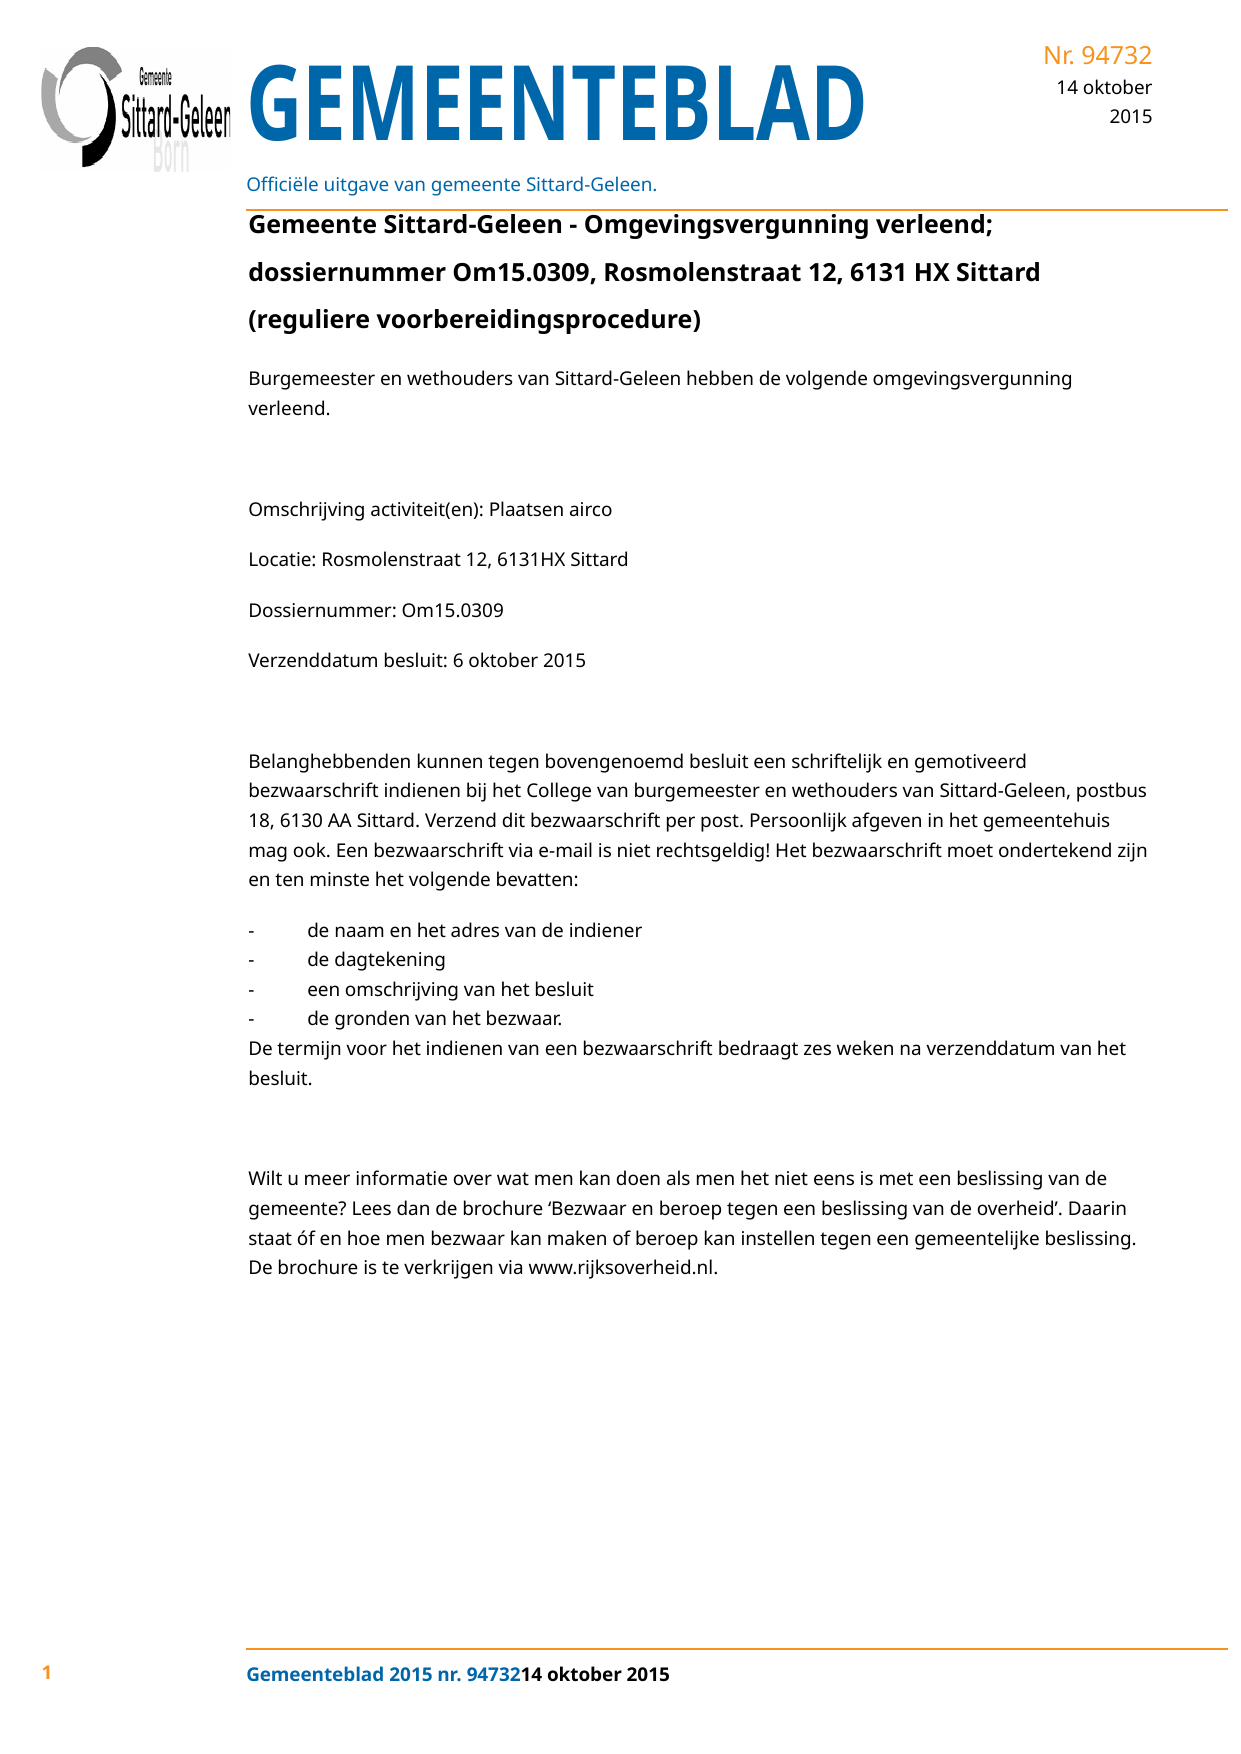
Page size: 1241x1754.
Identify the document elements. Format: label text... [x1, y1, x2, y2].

text Burgemeester en wethouders van Sittard-Geleen hebben de volgende omgevingsvergunning verleend. [248, 366, 1152, 421]
list de naam en het adres van de indiener [248, 917, 1152, 942]
text De termijn voor het indienen van een bezwaarschrift bedraagt zes weken na verzenddatum van het besluit. [248, 1035, 1152, 1090]
picture [41, 47, 231, 172]
text Dossiernummer: Om15.0309 [248, 597, 1152, 622]
text Gemeente Sittard-Geleen - Omgevingsvergunning verleend; dossiernummer Om15.0309, Rosmolenstraat 12, 6131 HX Sittard (reguliere voorbereidingsprocedure) [248, 211, 1152, 336]
list een omschrijving van het besluit [248, 976, 1152, 1002]
text Verzenddatum besluit: 6 oktober 2015 [248, 647, 1152, 673]
text Omschrijving activiteit(en): Plaatsen airco [248, 496, 1152, 522]
list de gronden van het bezwaar. [248, 1006, 1152, 1031]
list de dagtekening [248, 946, 1152, 972]
text Belanghebbenden kunnen tegen bovengenoemd besluit een schriftelijk en gemotiveerd bezwaarschrift indienen bij het College van burgemeester en wethouders van Sittard-Geleen, postbus 18, 6130 AA Sittard. Verzend dit bezwaarschrift per post. Persoonlijk afgeven in het gemeentehuis mag ook. Een bezwaarschrift via e-mail is niet rechtsgeldig! Het bezwaarschrift moet ondertekend zijn en ten minste het volgende bevatten: [248, 748, 1152, 892]
text Wilt u meer informatie over wat men kan doen als men het niet eens is met een beslissing van de gemeente? Lees dan de brochure ‘Bezwaar en beroep tegen een beslissing van de overheid’. Daarin staat óf en hoe men bezwaar kan maken of beroep kan instellen tegen een gemeentelijke beslissing. De brochure is te verkrijgen via www.rijksoverheid.nl. [248, 1166, 1152, 1280]
text Locatie: Rosmolenstraat 12, 6131HX Sittard [248, 546, 1152, 572]
